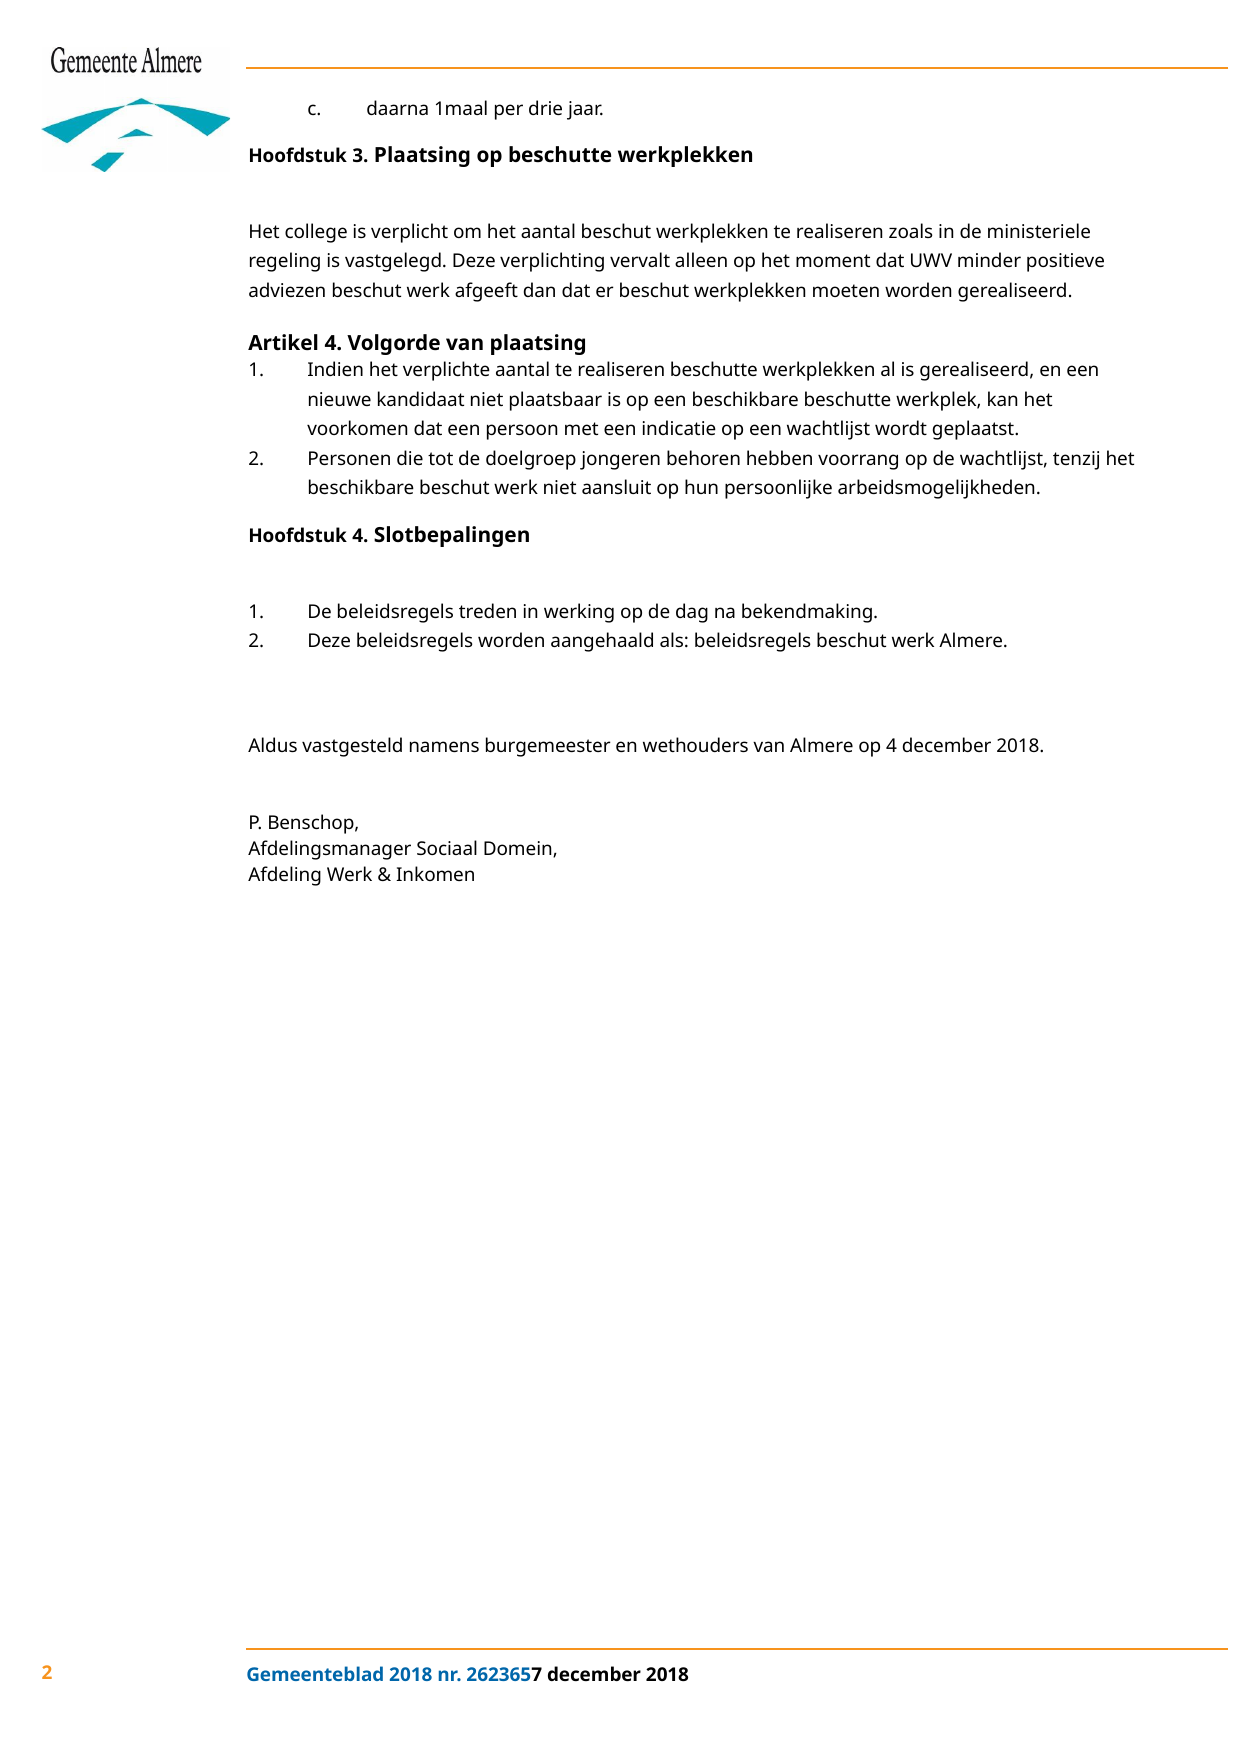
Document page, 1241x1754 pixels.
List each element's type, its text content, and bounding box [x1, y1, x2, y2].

text Hoofdstuk 3. Plaatsing op beschutte werkplekken [248, 140, 1152, 169]
text P. Benschop, [248, 809, 1152, 835]
list Personen die tot de doelgroep jongeren behoren hebben voorrang op de wachtlijst, tenzij het beschikbare beschut werk niet aansluit op hun persoonlijke arbeidsmogelijkheden. [248, 445, 1152, 500]
list Deze beleidsregels worden aangehaald als: beleidsregels beschut werk Almere. [248, 627, 1152, 653]
text Aldus vastgesteld namens burgemeester en wethouders van Almere op 4 december 2018. [248, 732, 1152, 758]
text Afdeling Werk & Inkomen [248, 861, 1152, 887]
picture [41, 47, 231, 172]
list daarna 1maal per drie jaar. [307, 95, 1152, 121]
text Het college is verplicht om het aantal beschut werkplekken te realiseren zoals in de ministeriele regeling is vastgelegd. Deze verplichting vervalt alleen op het moment dat UWV minder positieve adviezen beschut werk afgeeft dan dat er beschut werkplekken moeten worden gerealiseerd. [248, 218, 1152, 303]
list Indien het verplichte aantal te realiseren beschutte werkplekken al is gerealiseerd, en een nieuwe kandidaat niet plaatsbaar is op een beschikbare beschutte werkplek, kan het voorkomen dat een persoon met een indicatie op een wachtlijst wordt geplaatst. [248, 356, 1152, 441]
text Hoofdstuk 4. Slotbepalingen [248, 520, 1152, 548]
text Afdelingsmanager Sociaal Domein, [248, 835, 1152, 861]
list De beleidsregels treden in werking op de dag na bekendmaking. [248, 598, 1152, 623]
text Artikel 4. Volgorde van plaatsing [248, 328, 1152, 356]
